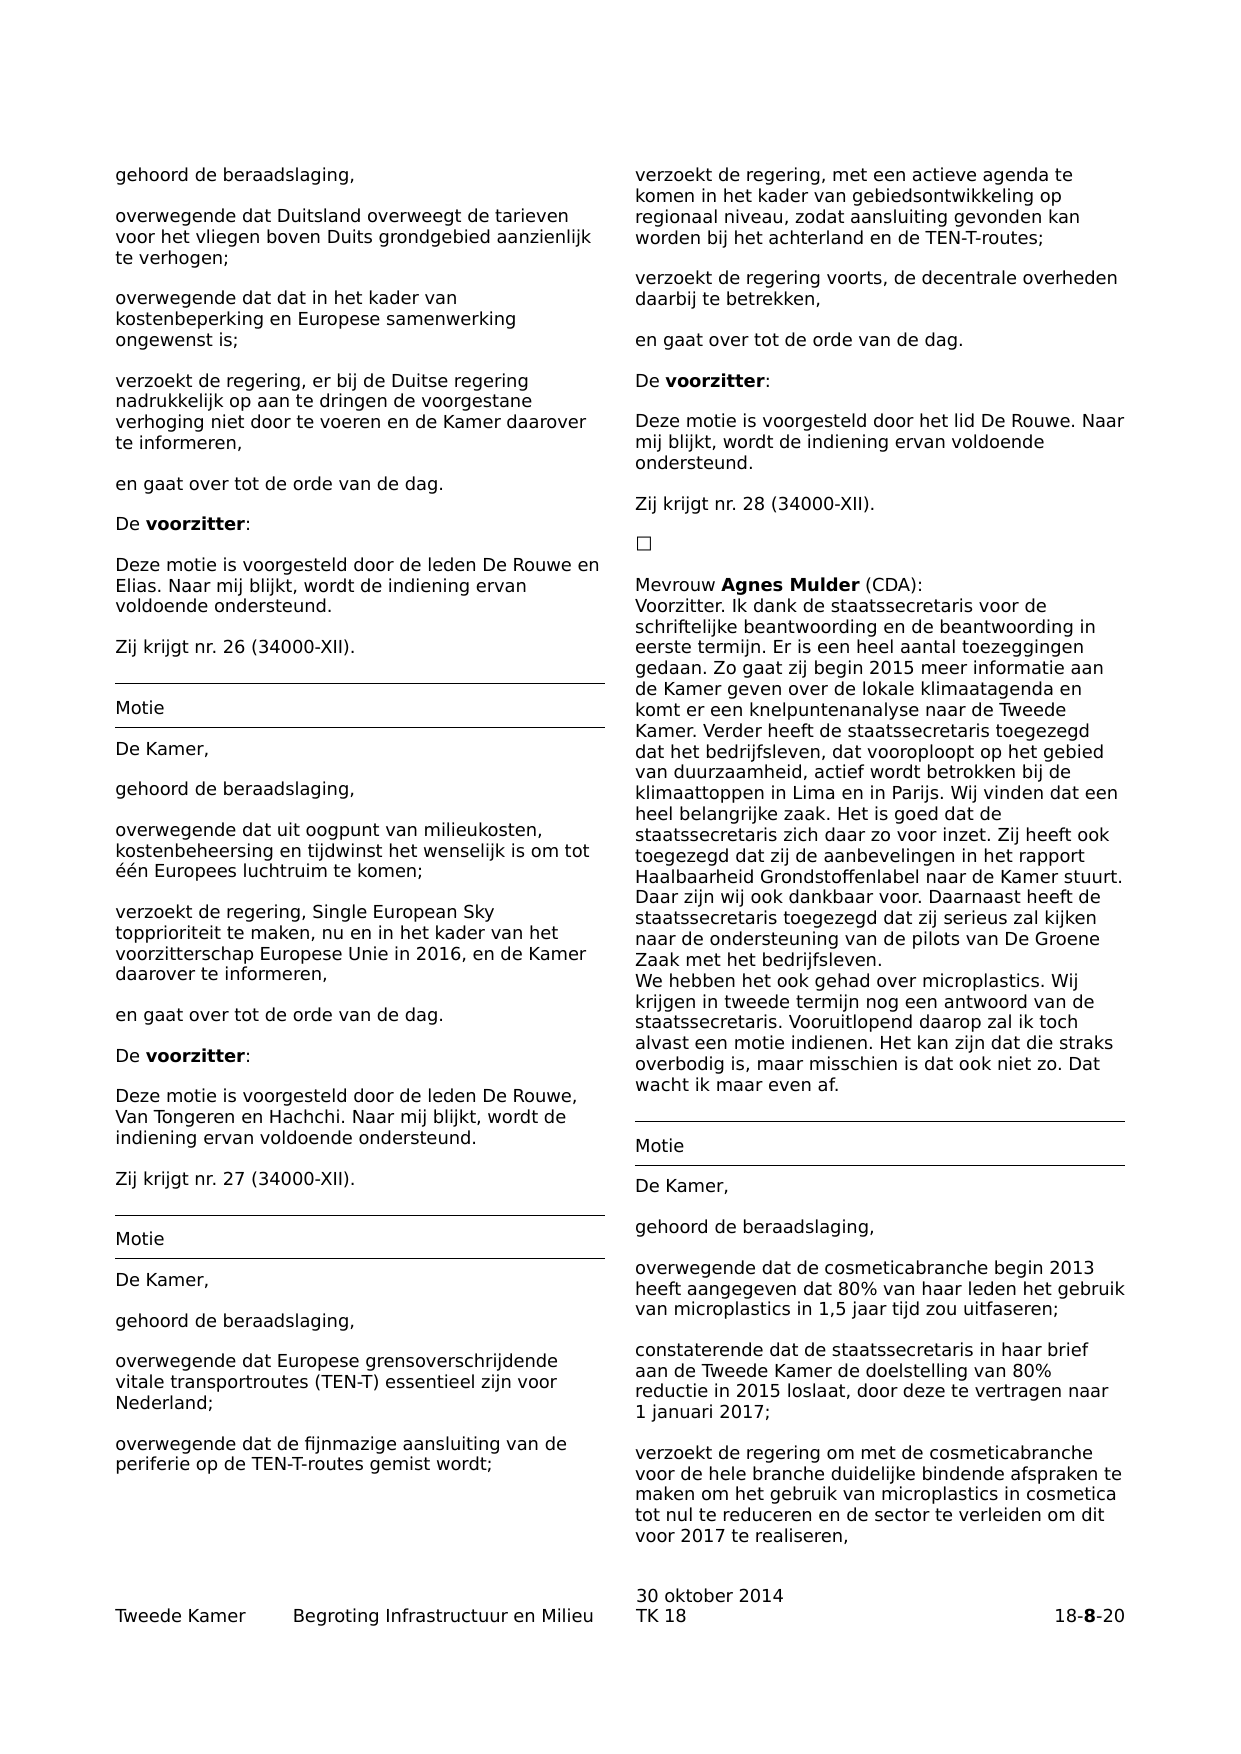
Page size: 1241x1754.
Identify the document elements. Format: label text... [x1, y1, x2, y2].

text en gaat over tot de orde van de dag. [635, 330, 1125, 350]
text overwegende dat de cosmeticabranche begin 2013 heeft aangegeven dat 80% van haar leden het gebruik van microplastics in 1,5 jaar tijd zou uitfaseren; [635, 1258, 1125, 1320]
text verzoekt de regering om met de cosmeticabranche voor de hele branche duidelijke bindende afspraken te maken om het gebruik van microplastics in cosmetica tot nul te reduceren en de sector te verleiden om dit voor 2017 te realiseren, [635, 1443, 1125, 1546]
text Voorzitter. Ik dank de staatssecretaris voor de schriftelijke beantwoording en de beantwoording in eerste termijn. Er is een heel aantal toezeggingen gedaan. Zo gaat zij begin 2015 meer informatie aan de Kamer geven over de lokale klimaatagenda en komt er een knelpuntenanalyse naar de Tweede Kamer. Verder heeft de staatssecretaris toegezegd dat het bedrijfsleven, dat vooroploopt op het gebied van duurzaamheid, actief wordt betrokken bij de klimaattoppen in Lima en in Parijs. Wij vinden dat een heel belangrijke zaak. Het is goed dat de staatssecretaris zich daar zo voor inzet. Zij heeft ook toegezegd dat zij de aanbevelingen in het rapport Haalbaarheid Grondstoffenlabel naar de Kamer stuurt. Daar zijn wij ook dankbaar voor. Daarnaast heeft de staatssecretaris toegezegd dat zij serieus zal kijken naar de ondersteuning van de pilots van De Groene Zaak met het bedrijfsleven. [635, 596, 1125, 971]
text overwegende dat uit oogpunt van milieukosten, kostenbeheersing en tijdwinst het wenselijk is om tot één Europees luchtruim te komen; [115, 820, 605, 882]
text gehoord de beraadslaging, [115, 779, 605, 800]
text Deze motie is voorgesteld door het lid De Rouwe. Naar mij blijkt, wordt de indiening ervan voldoende ondersteund. [635, 411, 1125, 473]
text en gaat over tot de orde van de dag. [115, 473, 605, 494]
text overwegende dat dat in het kader van kostenbeperking en Europese samenwerking ongewenst is; [115, 288, 605, 350]
text Deze motie is voorgesteld door de leden De Rouwe en Elias. Naar mij blijkt, wordt de indiening ervan voldoende ondersteund. [115, 555, 605, 617]
text Deze motie is voorgesteld door de leden De Rouwe, Van Tongeren en Hachchi. Naar mij blijkt, wordt de indiening ervan voldoende ondersteund. [115, 1086, 605, 1148]
text overwegende dat Europese grensoverschrijdende vitale transportroutes (TEN-T) essentieel zijn voor Nederland; [115, 1351, 605, 1413]
text en gaat over tot de orde van de dag. [115, 1005, 605, 1026]
text gehoord de beraadslaging, [115, 1311, 605, 1331]
text verzoekt de regering, er bij de Duitse regering nadrukkelijk op aan te dringen de voorgestane verhoging niet door te voeren en de Kamer daarover te informeren, [115, 370, 605, 453]
text Zij krijgt nr. 28 (34000-XII). [635, 493, 1125, 514]
text De voorzitter: [115, 514, 605, 535]
text De Kamer, [115, 1270, 605, 1291]
text Mevrouw Agnes Mulder (CDA): [635, 575, 1125, 596]
text Motie [115, 698, 605, 718]
text Motie [635, 1135, 1125, 1156]
text Motie [115, 1229, 605, 1250]
text De voorzitter: [635, 370, 1125, 391]
text overwegende dat de fijnmazige aansluiting van de periferie op de TEN-T-routes gemist wordt; [115, 1433, 605, 1475]
text De Kamer, [115, 738, 605, 759]
text overwegende dat Duitsland overweegt de tarieven voor het vliegen boven Duits grondgebied aanzienlijk te verhogen; [115, 206, 605, 268]
text constaterende dat de staatssecretaris in haar brief aan de Tweede Kamer de doelstelling van 80% reductie in 2015 loslaat, door deze te vertragen naar 1 januari 2017; [635, 1340, 1125, 1423]
text De voorzitter: [115, 1046, 605, 1066]
text verzoekt de regering, met een actieve agenda te komen in het kader van gebiedsontwikkeling op regionaal niveau, zodat aansluiting gevonden kan worden bij het achterland en de TEN-T-routes; [635, 165, 1125, 248]
text verzoekt de regering voorts, de decentrale overheden daarbij te betrekken, [635, 268, 1125, 310]
text De Kamer, [635, 1176, 1125, 1197]
text We hebben het ook gehad over microplastics. Wij krijgen in tweede termijn nog een antwoord van de staatssecretaris. Vooruitlopend daarop zal ik toch alvast een motie indienen. Het kan zijn dat die straks overbodig is, maar misschien is dat ook niet zo. Dat wacht ik maar even af. [635, 971, 1125, 1096]
text Zij krijgt nr. 26 (34000-XII). [115, 637, 605, 658]
text ⬜ [635, 534, 1125, 555]
text gehoord de beraadslaging, [635, 1217, 1125, 1238]
text gehoord de beraadslaging, [115, 165, 605, 186]
text Zij krijgt nr. 27 (34000-XII). [115, 1168, 605, 1189]
text verzoekt de regering, Single European Sky topprioriteit te maken, nu en in het kader van het voorzitterschap Europese Unie in 2016, en de Kamer daarover te informeren, [115, 902, 605, 985]
